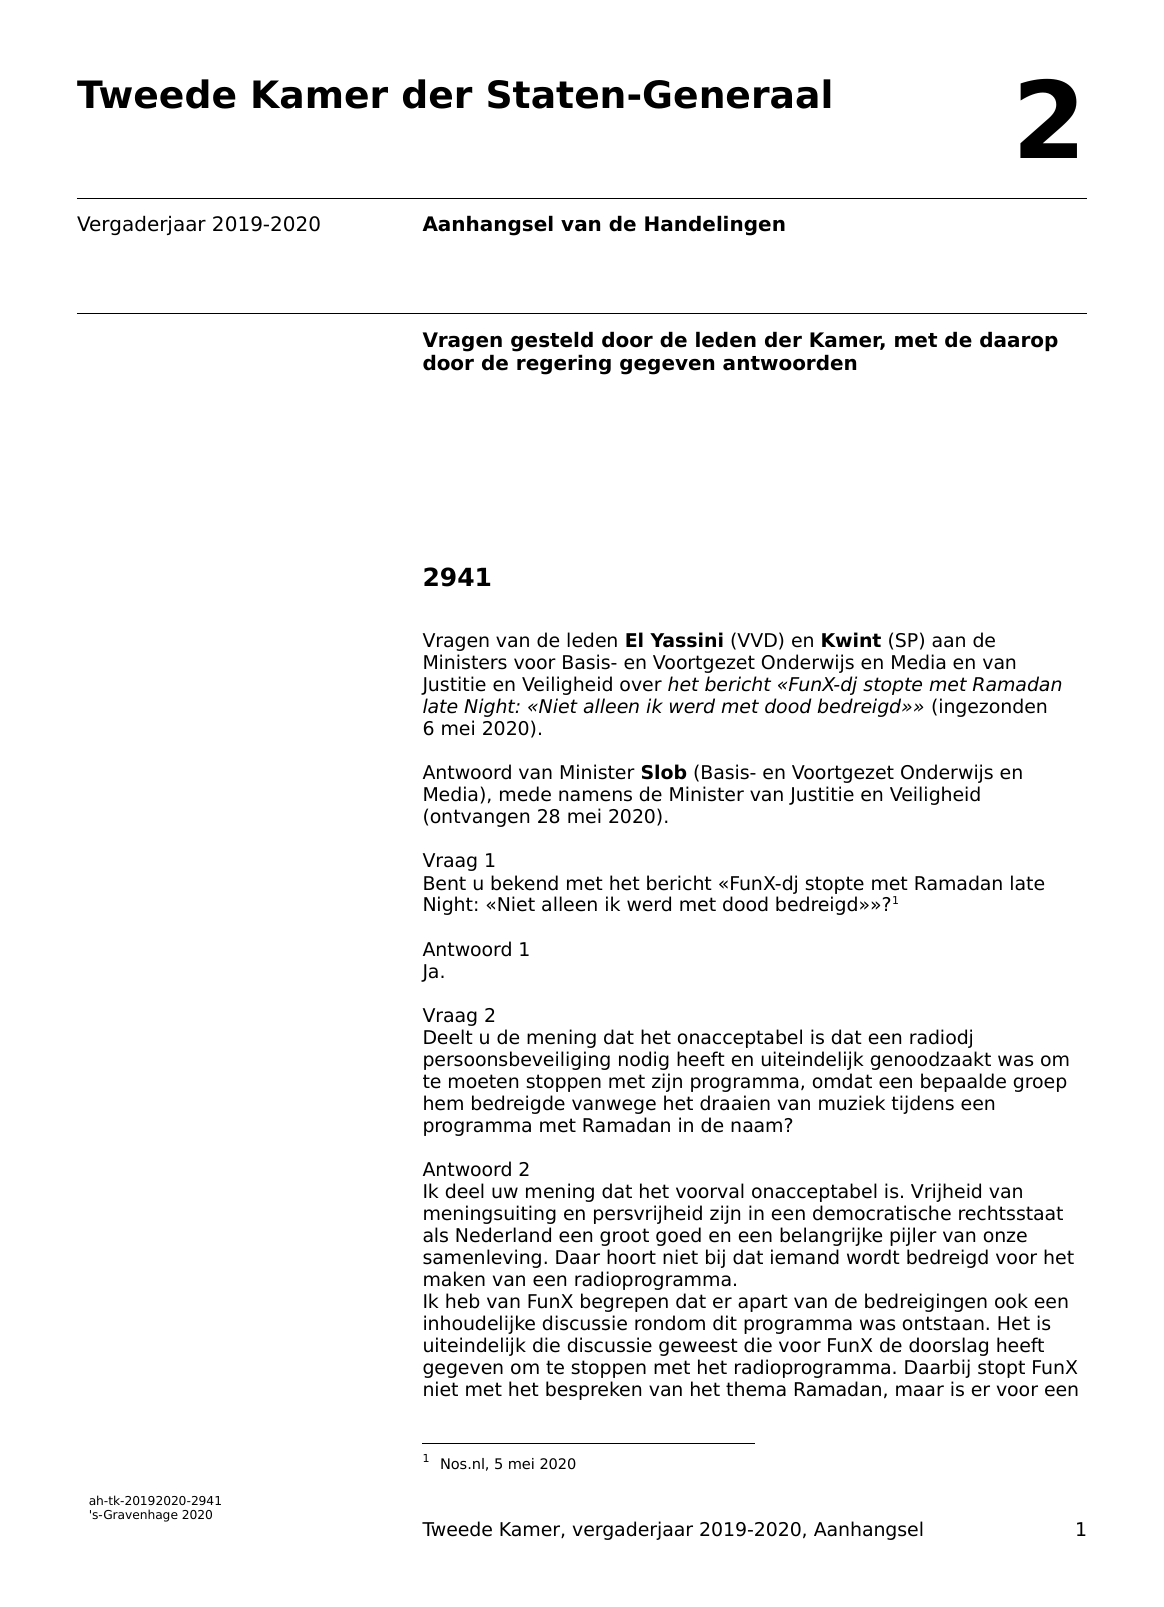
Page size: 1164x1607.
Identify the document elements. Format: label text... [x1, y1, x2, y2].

text Bent u bekend met het bericht «FunX-dj stopte met Ramadan late Night: «Niet alleen ik werd met dood bedreigd»»? [422, 872, 1087, 916]
text 2941 [422, 563, 1087, 592]
text Vragen van de leden El Yassini (VVD) en Kwint (SP) aan de Ministers voor Basis- en Voortgezet Onderwijs en Media en van Justitie en Veiligheid over het bericht «FunX-dj stopte met Ramadan late Night: «Niet alleen ik werd met dood bedreigd»» (ingezonden 6 mei 2020). [422, 630, 1087, 740]
text Antwoord van Minister Slob (Basis- en Voortgezet Onderwijs en Media), mede namens de Minister van Justitie en Veiligheid (ontvangen 28 mei 2020). [422, 762, 1087, 828]
text ah-tk-20192020-2941 [88, 1494, 323, 1508]
text Ik heb van FunX begrepen dat er apart van de bedreigingen ook een inhoudelijke discussie rondom dit programma was ontstaan. Het is uiteindelijk die discussie geweest die voor FunX de doorslag heeft gegeven om te stoppen met het radioprogramma. Daarbij stopt FunX niet met het bespreken van het thema Ramadan, maar is er voor een [422, 1291, 1087, 1401]
text 's-Gravenhage 2020 [88, 1508, 323, 1522]
text Vraag 2 [422, 1005, 1087, 1027]
text Ik deel uw mening dat het voorval onacceptabel is. Vrijheid van meningsuiting en persvrijheid zijn in een democratische rechtsstaat als Nederland een groot goed en een belangrijke pijler van onze samenleving. Daar hoort niet bij dat iemand wordt bedreigd voor het maken van een radioprogramma. [422, 1181, 1087, 1291]
text Deelt u de mening dat het onacceptabel is dat een radiodj persoonsbeveiliging nodig heeft en uiteindelijk genoodzaakt was om te moeten stoppen met zijn programma, omdat een bepaalde groep hem bedreigde vanwege het draaien van muziek tijdens een programma met Ramadan in de naam? [422, 1027, 1087, 1137]
text Ja. [422, 961, 1087, 982]
text Vraag 1 [422, 850, 1087, 872]
table_cell [77, 314, 422, 375]
table_header 2 [886, 59, 1087, 198]
table_cell Vergaderjaar 2019-2020 [77, 199, 422, 313]
table_cell Vragen gesteld door de leden der Kamer, met de daarop door de regering gegeven antwoorden [422, 314, 1087, 375]
table_cell Aanhangsel van de Handelingen [422, 199, 1087, 313]
text Antwoord 1 [422, 938, 1087, 961]
text Antwoord 2 [422, 1159, 1087, 1181]
text Nos.nl, 5 mei 2020 [422, 1452, 1087, 1474]
table_header Tweede Kamer der Staten-Generaal [77, 59, 886, 198]
